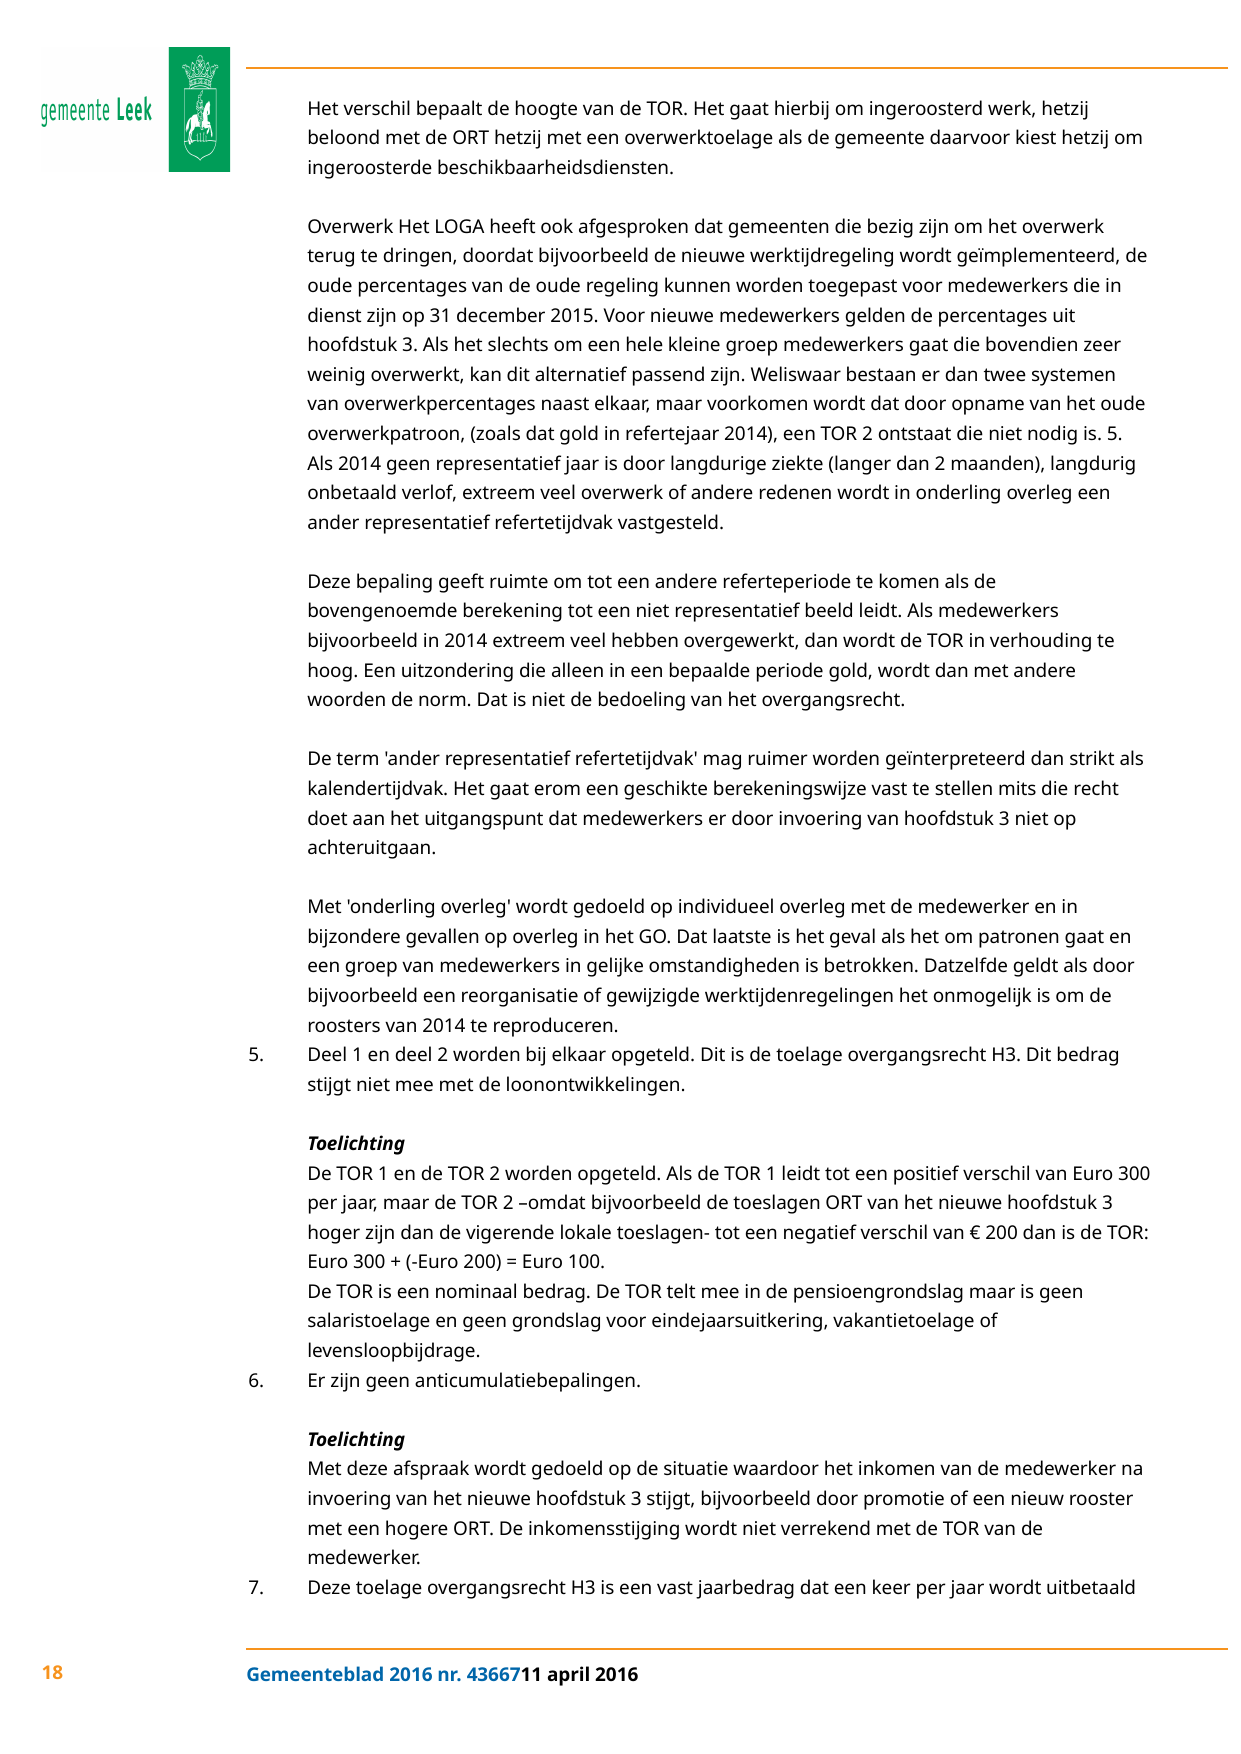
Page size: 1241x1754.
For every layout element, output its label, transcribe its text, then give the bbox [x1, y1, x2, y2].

list De TOR is een nominaal bedrag. De TOR telt mee in de pensioengrondslag maar is geen salaristoelage en geen grondslag voor eindejaarsuitkering, vakantietoelage of levensloopbijdrage. [248, 1278, 1152, 1363]
list De term 'ander representatief refertetijdvak' mag ruimer worden geïnterpreteerd dan strikt als kalendertijdvak. Het gaat erom een geschikte berekeningswijze vast te stellen mits die recht doet aan het uitgangspunt dat medewerkers er door invoering van hoofdstuk 3 niet op achteruitgaan. [248, 746, 1152, 860]
list Toelichting [248, 1130, 1152, 1156]
list Deze toelage overgangsrecht H3 is een vast jaarbedrag dat een keer per jaar wordt uitbetaald [248, 1574, 1152, 1600]
list Overwerk Het LOGA heeft ook afgesproken dat gemeenten die bezig zijn om het overwerk terug te dringen, doordat bijvoorbeeld de nieuwe werktijdregeling wordt geïmplementeerd, de oude percentages van de oude regeling kunnen worden toegepast voor medewerkers die in dienst zijn op 31 december 2015. Voor nieuwe medewerkers gelden de percentages uit hoofdstuk 3. Als het slechts om een hele kleine groep medewerkers gaat die bovendien zeer weinig overwerkt, kan dit alternatief passend zijn. Weliswaar bestaan er dan twee systemen van overwerkpercentages naast elkaar, maar voorkomen wordt dat door opname van het oude overwerkpatroon, (zoals dat gold in refertejaar 2014), een TOR 2 ontstaat die niet nodig is. 5. Als 2014 geen representatief jaar is door langdurige ziekte (langer dan 2 maanden), langdurig onbetaald verlof, extreem veel overwerk of andere redenen wordt in onderling overleg een ander representatief refertetijdvak vastgesteld. [248, 213, 1152, 535]
picture [41, 47, 231, 172]
list Deel 1 en deel 2 worden bij elkaar opgeteld. Dit is de toelage overgangsrecht H3. Dit bedrag stijgt niet mee met de loonontwikkelingen. [248, 1041, 1152, 1097]
list Deze bepaling geeft ruimte om tot een andere referteperiode te komen als de bovengenoemde berekening tot een niet representatief beeld leidt. Als medewerkers bijvoorbeeld in 2014 extreem veel hebben overgewerkt, dan wordt de TOR in verhouding te hoog. Een uitzondering die alleen in een bepaalde periode gold, wordt dan met andere woorden de norm. Dat is niet de bedoeling van het overgangsrecht. [248, 568, 1152, 712]
list Toelichting [248, 1426, 1152, 1452]
list Met 'onderling overleg' wordt gedoeld op individueel overleg met de medewerker en in bijzondere gevallen op overleg in het GO. Dat laatste is het geval als het om patronen gaat en een groep van medewerkers in gelijke omstandigheden is betrokken. Datzelfde geldt als door bijvoorbeeld een reorganisatie of gewijzigde werktijdenregelingen het onmogelijk is om de roosters van 2014 te reproduceren. [248, 893, 1152, 1038]
list Met deze afspraak wordt gedoeld op de situatie waardoor het inkomen van de medewerker na invoering van het nieuwe hoofdstuk 3 stijgt, bijvoorbeeld door promotie of een nieuw rooster met een hogere ORT. De inkomensstijging wordt niet verrekend met de TOR van de medewerker. [248, 1456, 1152, 1570]
list Er zijn geen anticumulatiebepalingen. [248, 1367, 1152, 1393]
list Het verschil bepaalt de hoogte van de TOR. Het gaat hierbij om ingeroosterd werk, hetzij beloond met de ORT hetzij met een overwerktoelage als de gemeente daarvoor kiest hetzij om ingeroosterde beschikbaarheidsdiensten. [248, 95, 1152, 180]
list De TOR 1 en de TOR 2 worden opgeteld. Als de TOR 1 leidt tot een positief verschil van Euro 300 per jaar, maar de TOR 2 –omdat bijvoorbeeld de toeslagen ORT van het nieuwe hoofdstuk 3 hoger zijn dan de vigerende lokale toeslagen- tot een negatief verschil van € 200 dan is de TOR: Euro 300 + (-Euro 200) = Euro 100. [248, 1160, 1152, 1274]
